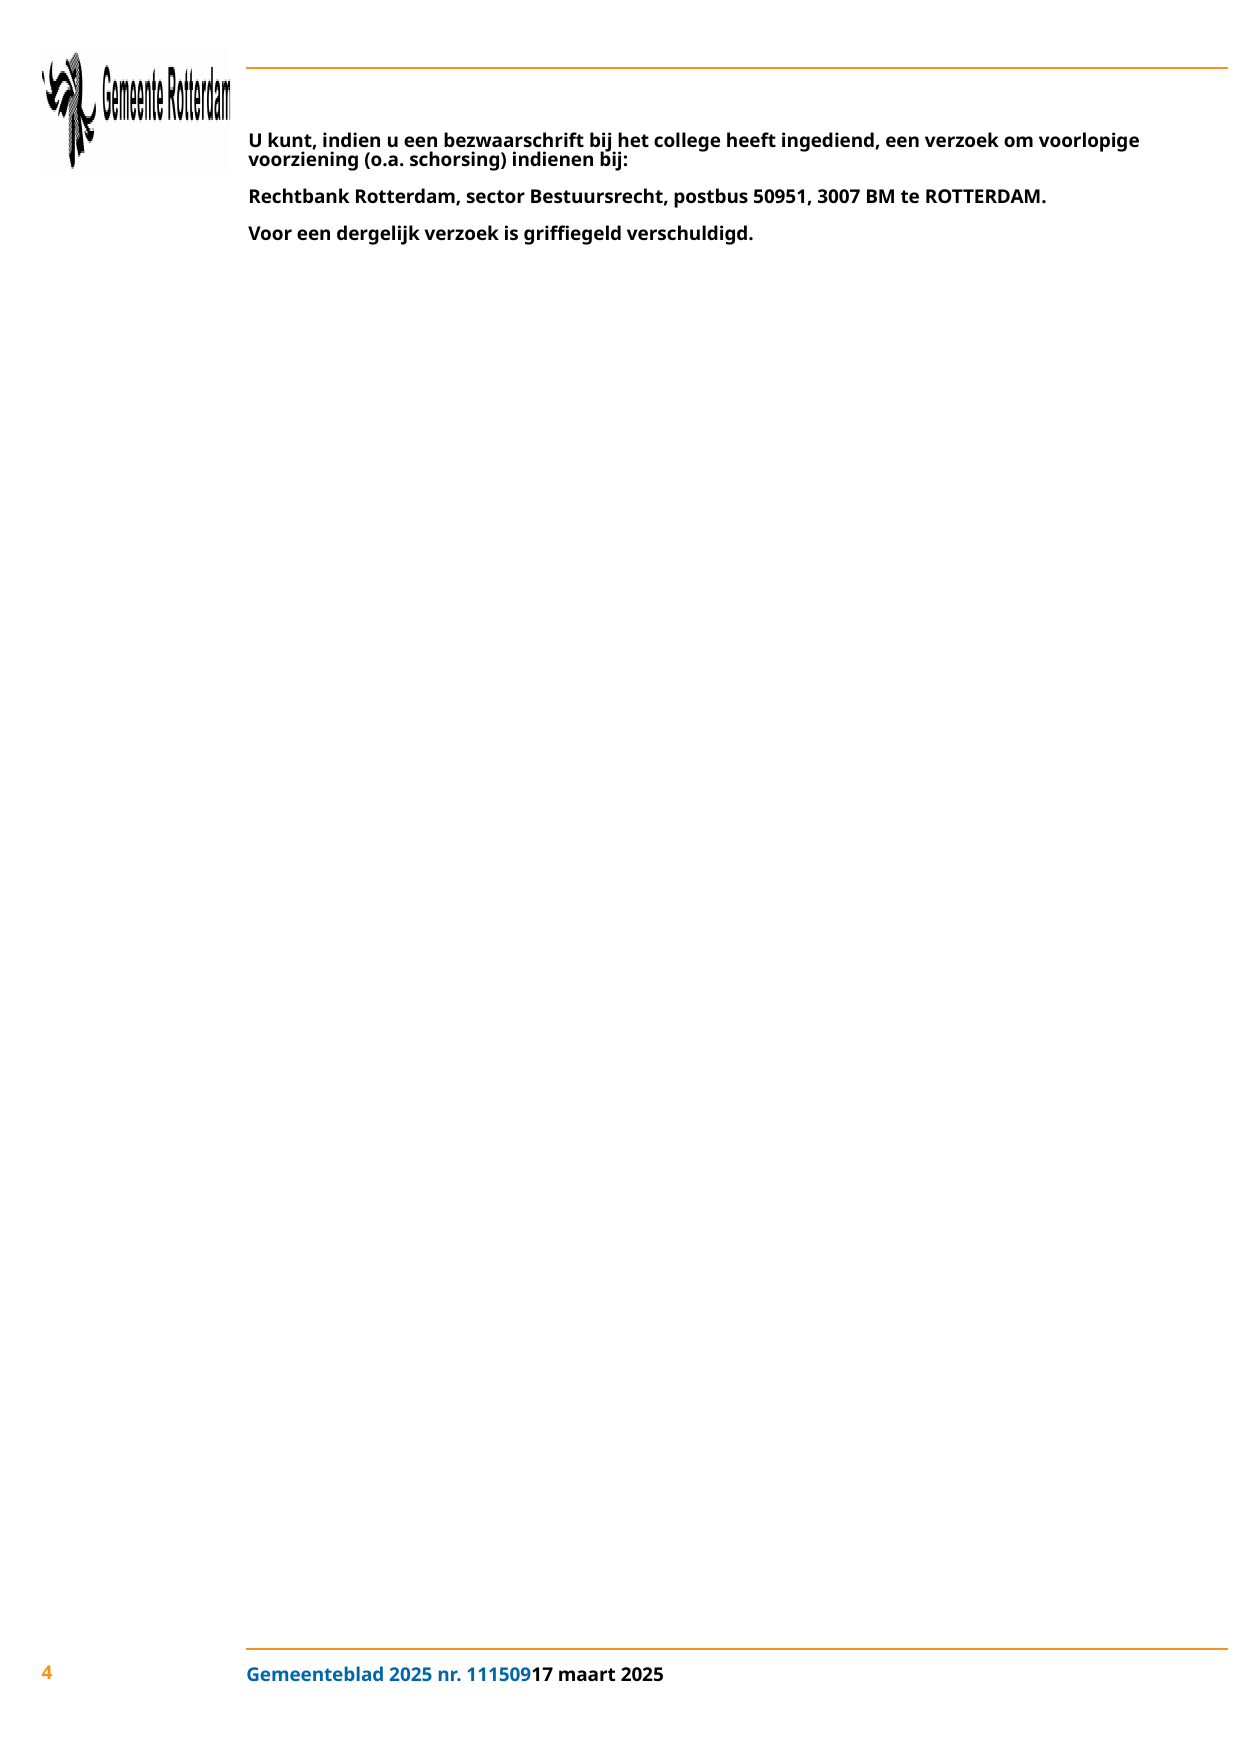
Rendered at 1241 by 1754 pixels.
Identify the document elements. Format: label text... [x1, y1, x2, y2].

text U kunt, indien u een bezwaarschrift bij het college heeft ingediend, een verzoek om voorlopige voorziening (o.a. schorsing) indienen bij: [248, 132, 1152, 170]
picture [41, 47, 231, 172]
text Rechtbank Rotterdam, sector Bestuursrecht, postbus 50951, 3007 BM te ROTTERDAM. [248, 188, 1152, 207]
text Voor een dergelijk verzoek is griffiegeld verschuldigd. [248, 225, 1152, 244]
